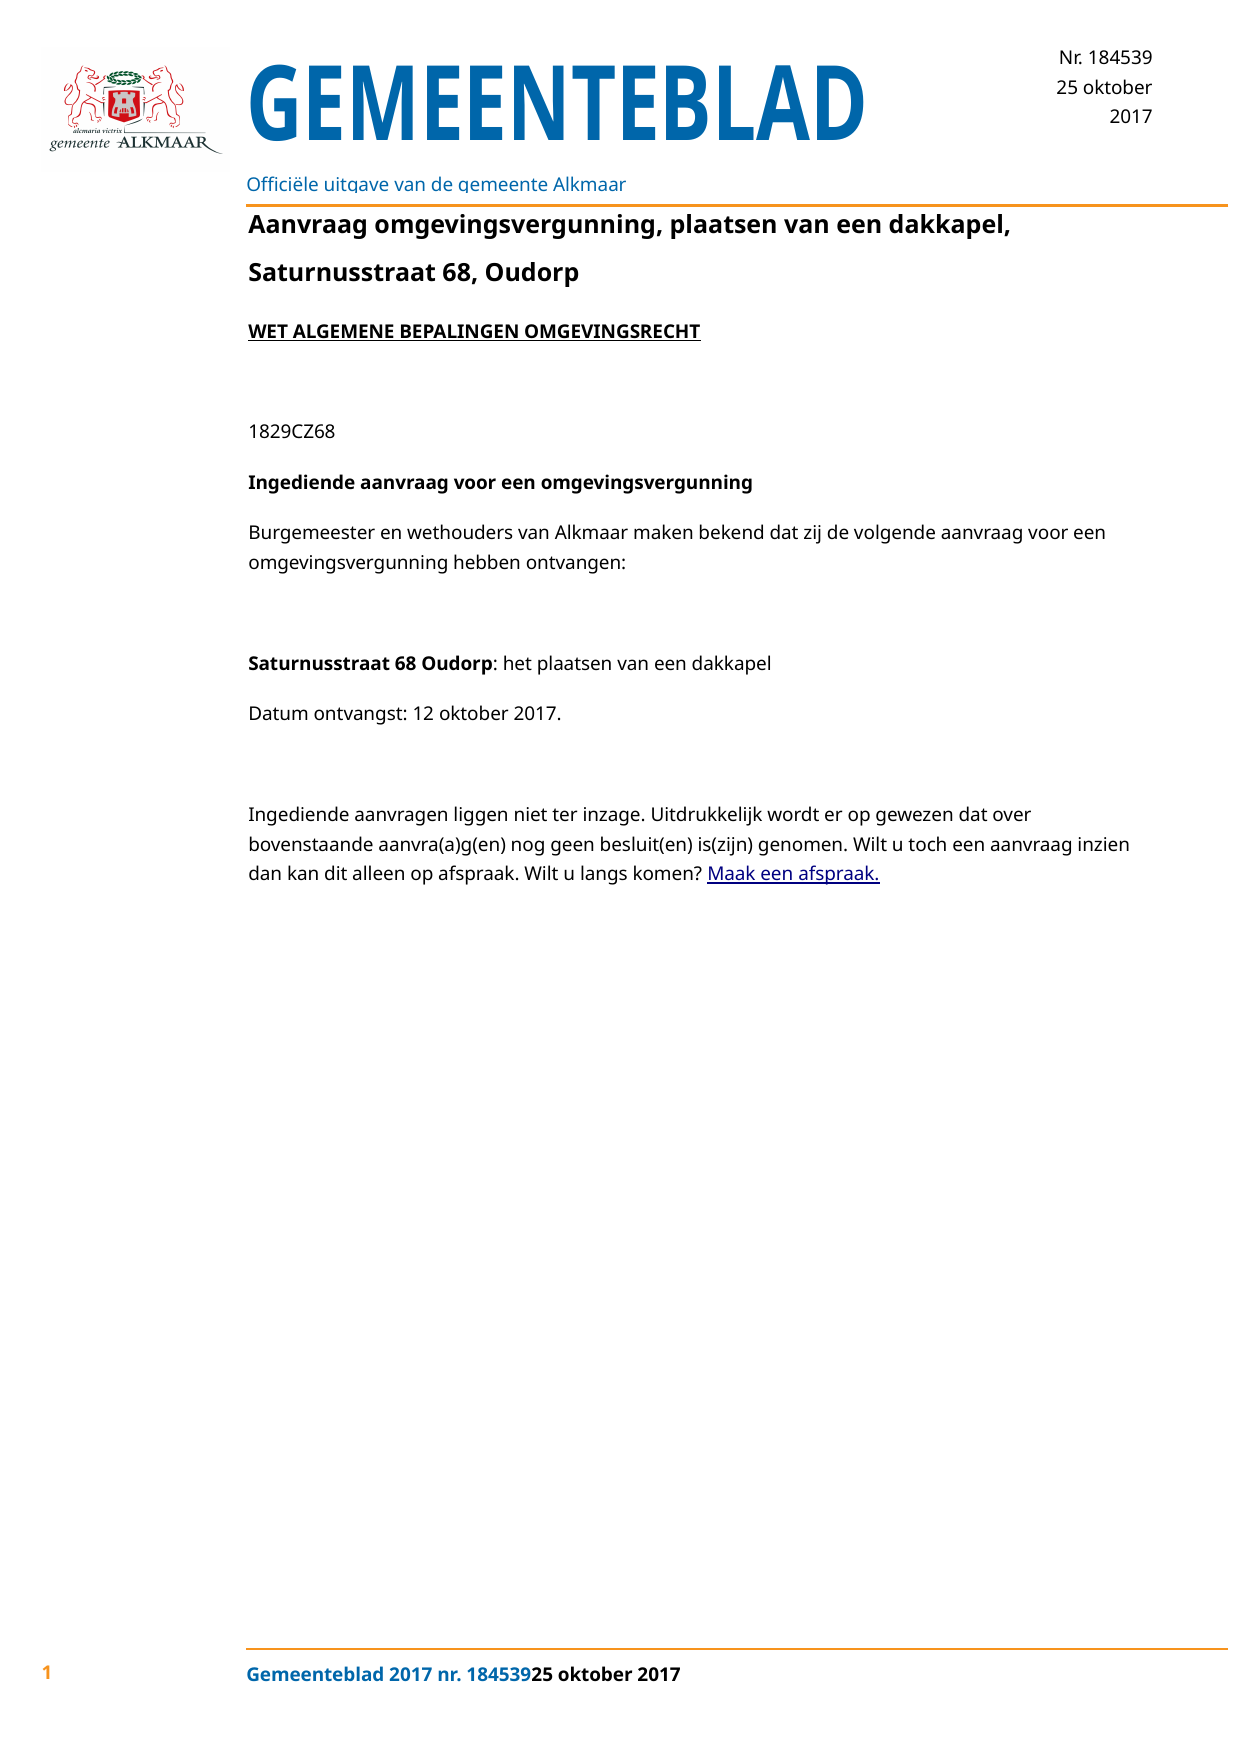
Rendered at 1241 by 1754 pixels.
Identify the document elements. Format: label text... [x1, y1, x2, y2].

text 1829CZ68 [248, 419, 1152, 444]
text Ingediende aanvragen liggen niet ter inzage. Uitdrukkelijk wordt er op gewezen dat over bovenstaande aanvra(a)g(en) nog geen besluit(en) is(zijn) genomen. Wilt u toch een aanvraag inzien dan kan dit alleen op afspraak. Wilt u langs komen? Maak een afspraak. [248, 801, 1152, 886]
picture [41, 47, 231, 172]
text Aanvraag omgevingsvergunning, plaatsen van een dakkapel, Saturnusstraat 68, Oudorp [248, 207, 1152, 288]
text Saturnusstraat 68 Oudorp: het plaatsen van een dakkapel [248, 650, 1152, 676]
text Datum ontvangst: 12 oktober 2017. [248, 700, 1152, 726]
text Burgemeester en wethouders van Alkmaar maken bekend dat zij de volgende aanvraag voor een omgevingsvergunning hebben ontvangen: [248, 519, 1152, 575]
text WET ALGEMENE BEPALINGEN OMGEVINGSRECHT [248, 318, 1152, 344]
text Ingediende aanvraag voor een omgevingsvergunning [248, 469, 1152, 495]
